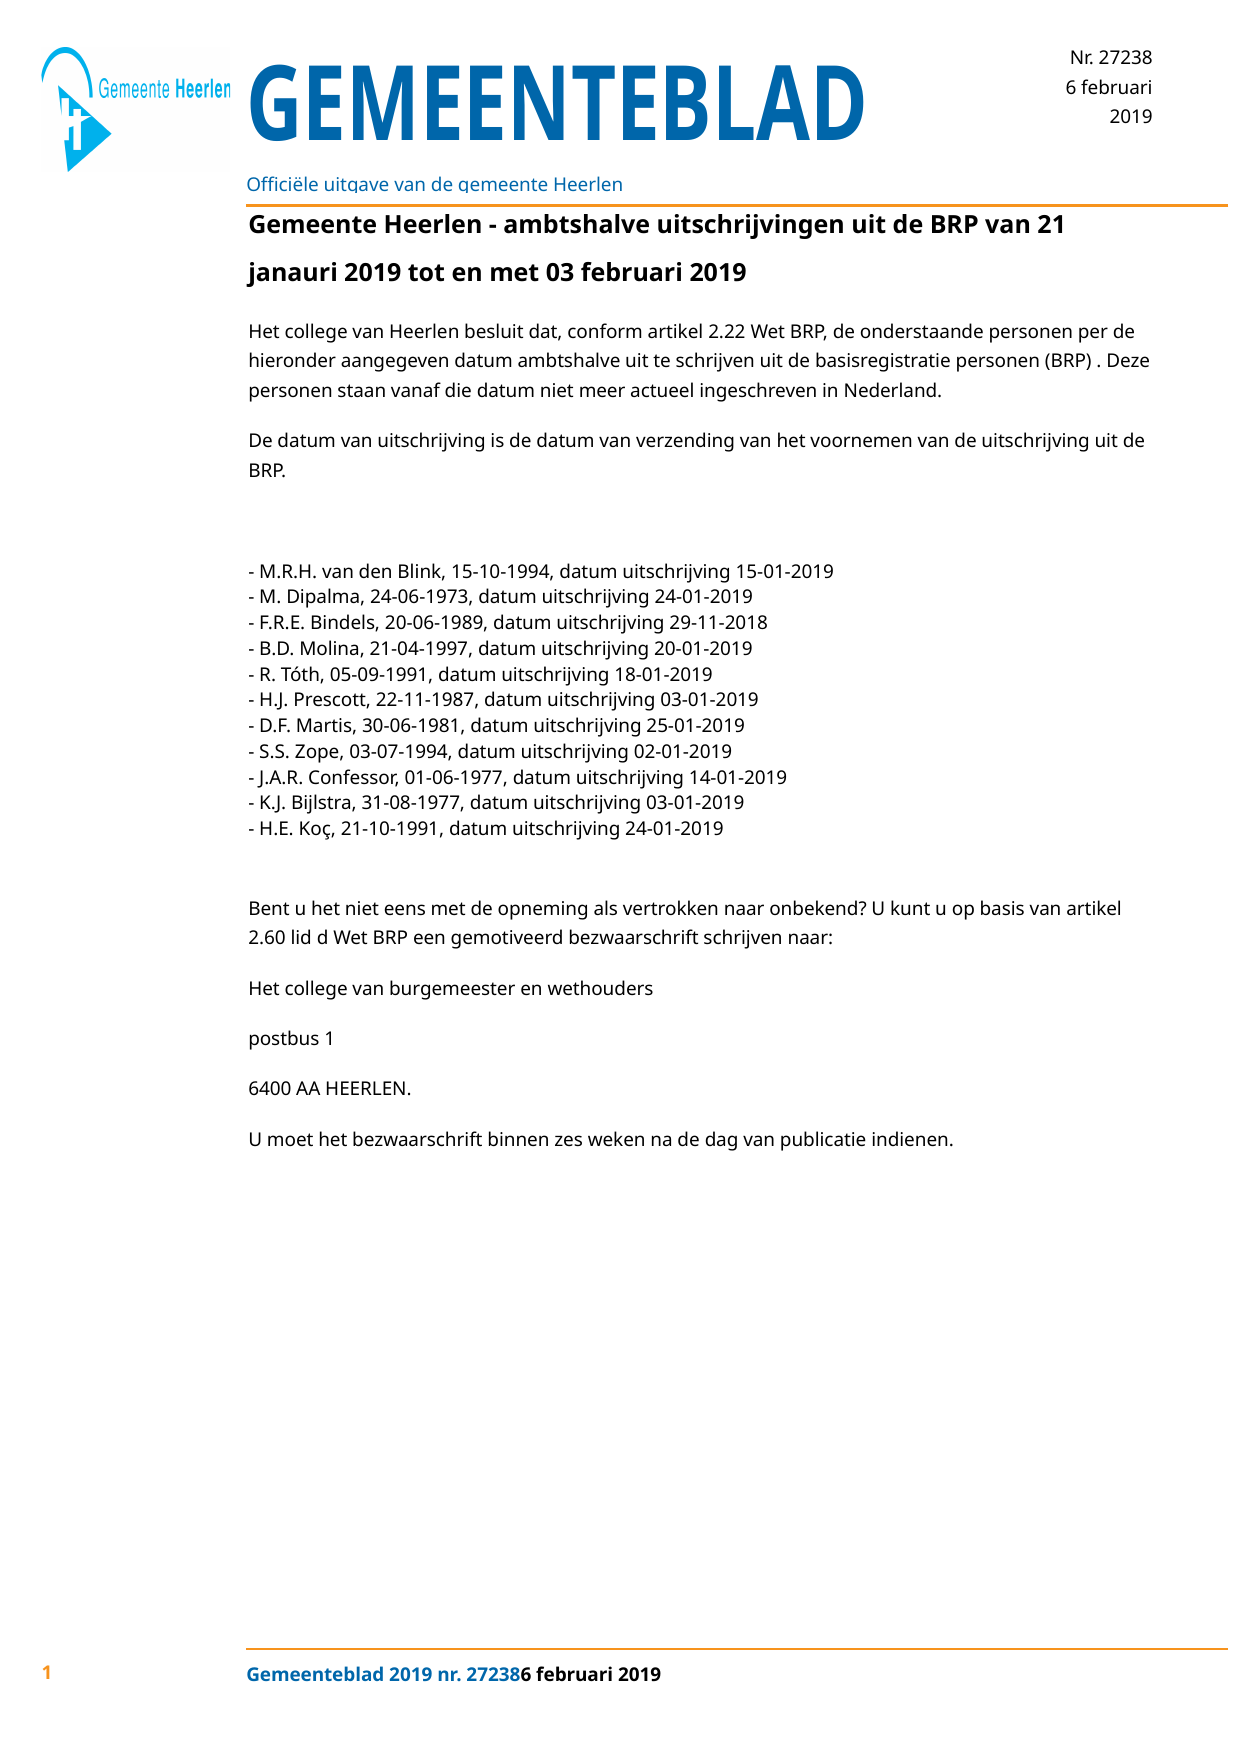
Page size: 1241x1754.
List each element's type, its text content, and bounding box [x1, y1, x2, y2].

text postbus 1 [248, 1025, 1152, 1051]
text Bent u het niet eens met de opneming als vertrokken naar onbekend? U kunt u op basis van artikel 2.60 lid d Wet BRP een gemotiveerd bezwaarschrift schrijven naar: [248, 895, 1152, 950]
table_cell - H.J. Prescott, 22-11-1987, datum uitschrijving 03-01-2019 [248, 687, 1152, 712]
text Het college van burgemeester en wethouders [248, 975, 1152, 1000]
text De datum van uitschrijving is de datum van verzending van het voornemen van de uitschrijving uit de BRP. [248, 427, 1152, 483]
table_cell - J.A.R. Confessor, 01-06-1977, datum uitschrijving 14-01-2019 [248, 764, 1152, 789]
table_cell - H.E. Koç, 21-10-1991, datum uitschrijving 24-01-2019 [248, 815, 1152, 841]
table_cell - R. Tóth, 05-09-1991, datum uitschrijving 18-01-2019 [248, 661, 1152, 687]
text 6400 AA HEERLEN. [248, 1076, 1152, 1101]
table_cell - B.D. Molina, 21-04-1997, datum uitschrijving 20-01-2019 [248, 635, 1152, 661]
table_cell - K.J. Bijlstra, 31-08-1977, datum uitschrijving 03-01-2019 [248, 790, 1152, 815]
text Het college van Heerlen besluit dat, conform artikel 2.22 Wet BRP, de onderstaande personen per de hieronder aangegeven datum ambtshalve uit te schrijven uit de basisregistratie personen (BRP) . Deze personen staan vanaf die datum niet meer actueel ingeschreven in Nederland. [248, 318, 1152, 403]
text Gemeente Heerlen - ambtshalve uitschrijvingen uit de BRP van 21 janauri 2019 tot en met 03 februari 2019 [248, 207, 1152, 288]
table_cell - F.R.E. Bindels, 20-06-1989, datum uitschrijving 29-11-2018 [248, 610, 1152, 635]
table_cell - D.F. Martis, 30-06-1981, datum uitschrijving 25-01-2019 [248, 713, 1152, 738]
table_header - M.R.H. van den Blink, 15-10-1994, datum uitschrijving 15-01-2019 [248, 558, 1152, 584]
picture [41, 47, 231, 172]
text U moet het bezwaarschrift binnen zes weken na de dag van publicatie indienen. [248, 1126, 1152, 1152]
table_cell - M. Dipalma, 24-06-1973, datum uitschrijving 24-01-2019 [248, 584, 1152, 609]
picture [41, 47, 58, 70]
table_cell - S.S. Zope, 03-07-1994, datum uitschrijving 02-01-2019 [248, 738, 1152, 764]
